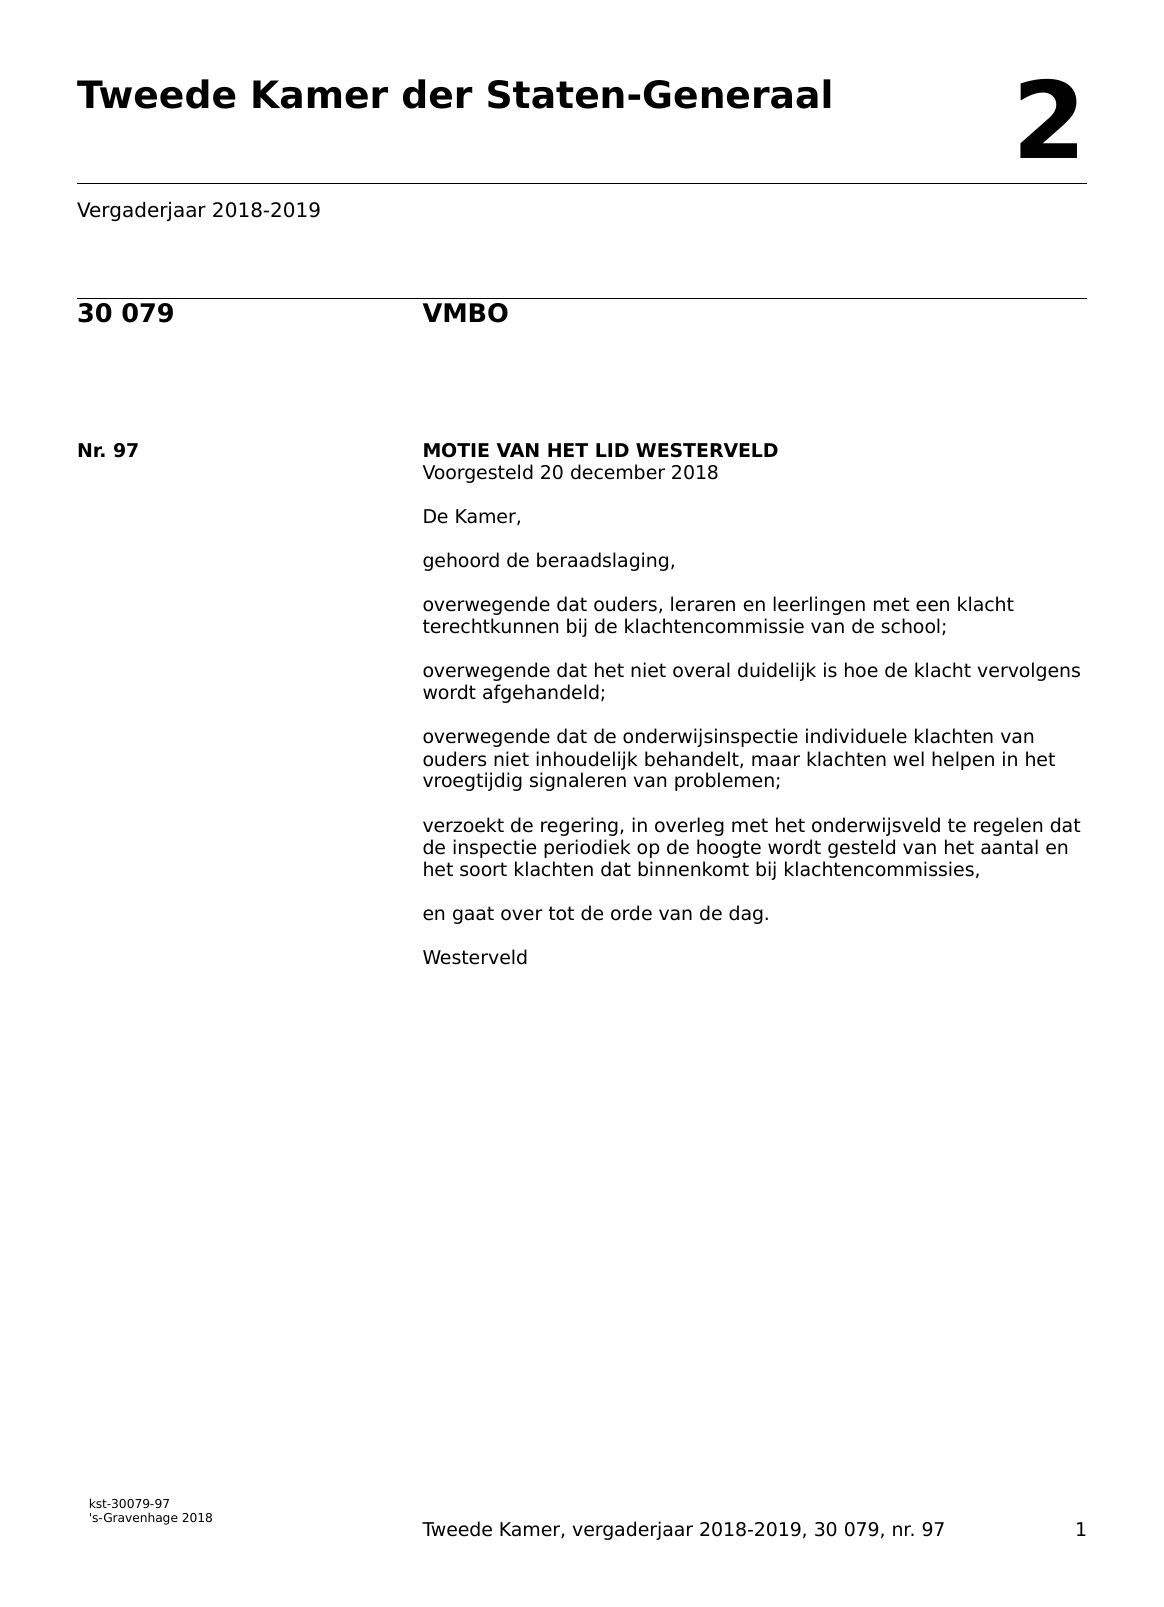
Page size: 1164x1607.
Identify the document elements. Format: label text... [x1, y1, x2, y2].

text en gaat over tot de orde van de dag. [422, 903, 1087, 925]
text overwegende dat ouders, leraren en leerlingen met een klacht terechtkunnen bij de klachtencommissie van de school; [422, 594, 1087, 638]
text gehoord de beraadslaging, [422, 550, 1087, 572]
text Westerveld [422, 947, 1087, 969]
table_header 2 [886, 59, 1087, 183]
text 's-Gravenhage 2018 [88, 1511, 323, 1525]
text De Kamer, [422, 506, 1087, 528]
text overwegende dat de onderwijsinspectie individuele klachten van ouders niet inhoudelijk behandelt, maar klachten wel helpen in het vroegtijdig signaleren van problemen; [422, 726, 1087, 792]
subtitle Nr. 97 MOTIE VAN HET LID WESTERVELD [77, 440, 1087, 462]
text verzoekt de regering, in overleg met het onderwijsveld te regelen dat de inspectie periodiek op de hoogte wordt gesteld van het aantal en het soort klachten dat binnenkomt bij klachtencommissies, [422, 814, 1087, 881]
table_header Tweede Kamer der Staten-Generaal [77, 59, 886, 183]
subtitle 30 079 VMBO [77, 299, 1087, 329]
text kst-30079-97 [88, 1497, 323, 1511]
text Voorgesteld 20 december 2018 [422, 462, 1087, 484]
text overwegende dat het niet overal duidelijk is hoe de klacht vervolgens wordt afgehandeld; [422, 660, 1087, 704]
table_cell Vergaderjaar 2018-2019 [77, 184, 1087, 298]
